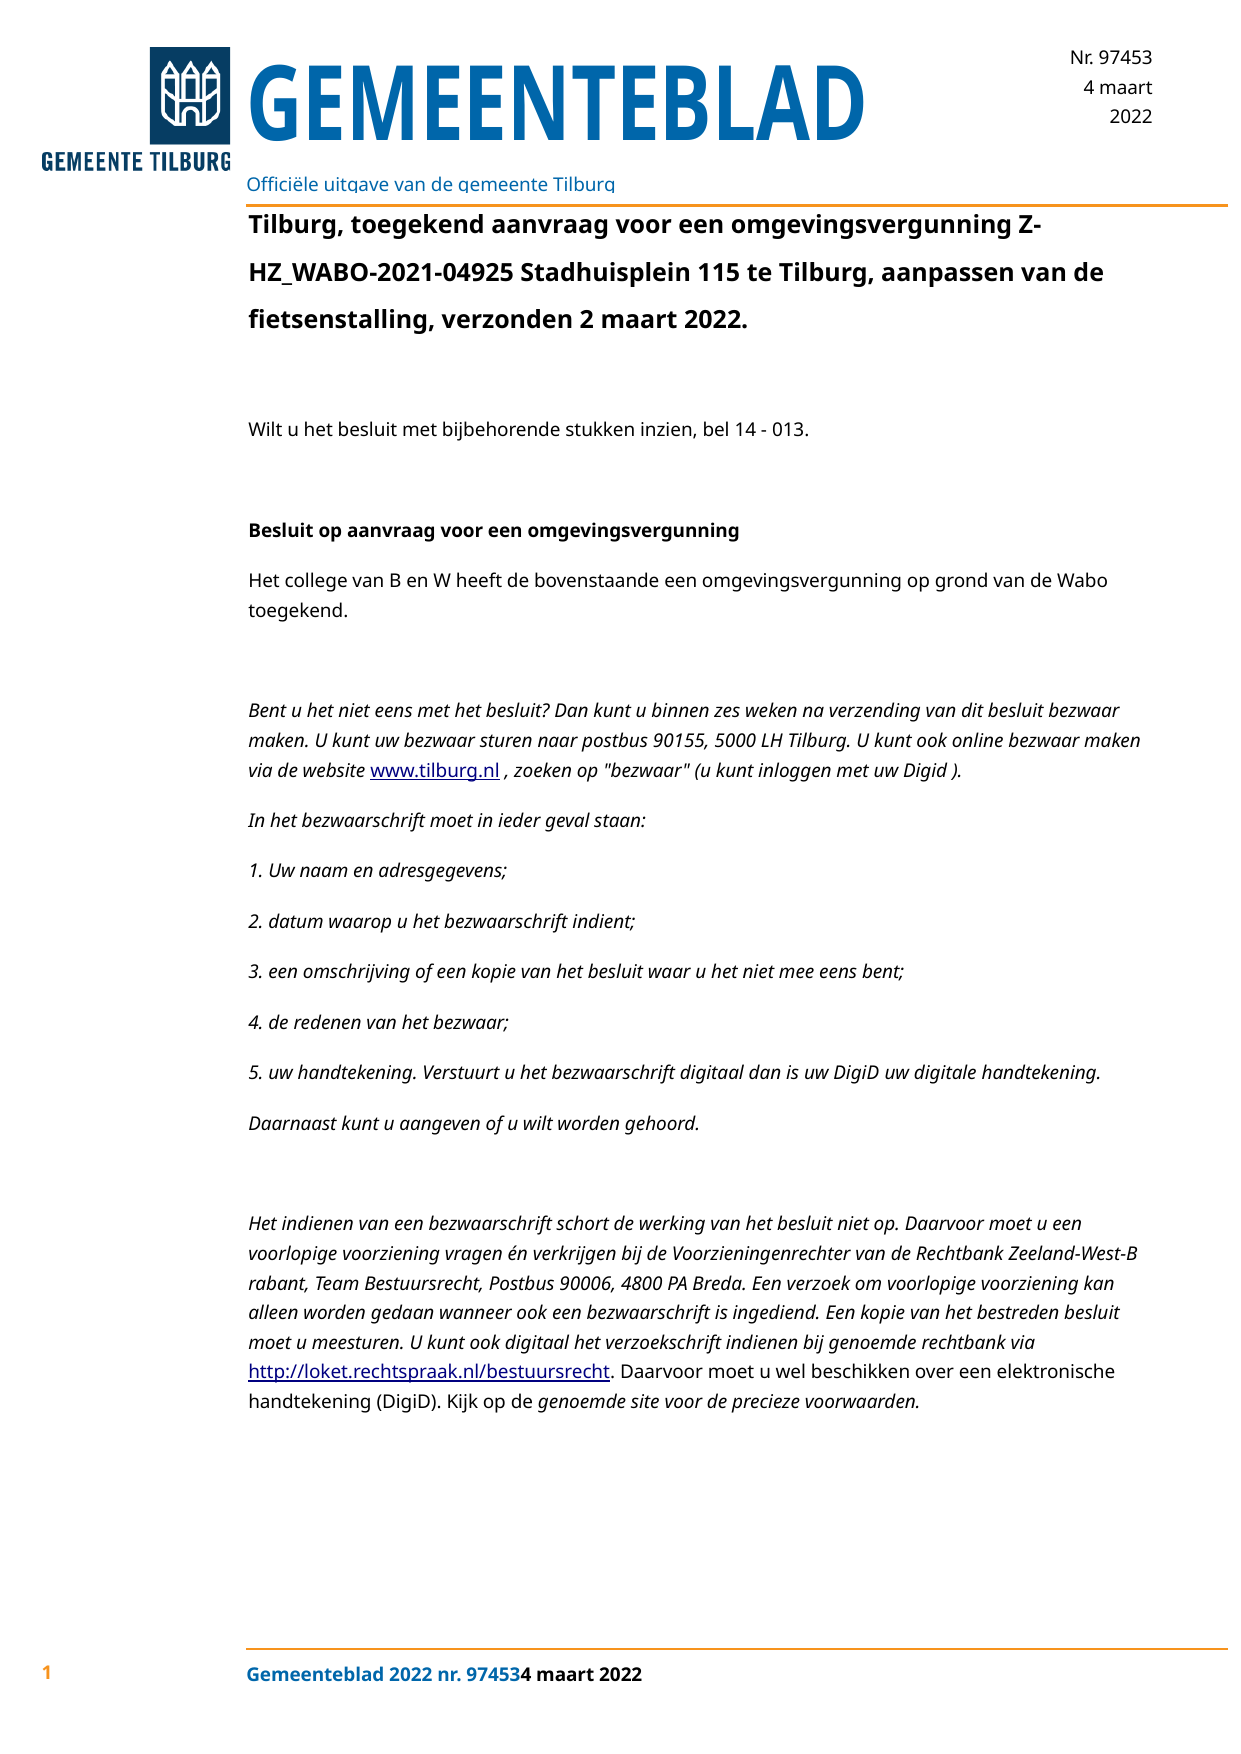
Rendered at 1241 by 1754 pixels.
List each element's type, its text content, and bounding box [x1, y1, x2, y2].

text Wilt u het besluit met bijbehorende stukken inzien, bel 14 - 013. [248, 416, 1152, 442]
text 3. een omschrijving of een kopie van het besluit waar u het niet mee eens bent; [248, 958, 1152, 984]
text Het college van B en W heeft de bovenstaande een omgevingsvergunning op grond van de Wabo toegekend. [248, 567, 1152, 622]
text 4. de redenen van het bezwaar; [248, 1009, 1152, 1034]
text Het indienen van een bezwaarschrift schort de werking van het besluit niet op. Daarvoor moet u een voorlopige voorziening vragen én verkrijgen bij de Voorzieningenrechter van de Rechtbank Zeeland-West-B rabant, Team Bestuursrecht, Postbus 90006, 4800 PA Breda. Een verzoek om voorlopige voorziening kan alleen worden gedaan wanneer ook een bezwaarschrift is ingediend. Een kopie van het bestreden besluit moet u meesturen. U kunt ook digitaal het verzoekschrift indienen bij genoemde rechtbank via http://loket.rechtspraak.nl/bestuursrecht. Daarvoor moet u wel beschikken over een elektronische handtekening (DigiD). Kijk op de genoemde site voor de precieze voorwaarden. [248, 1211, 1152, 1414]
text 5. uw handtekening. Verstuurt u het bezwaarschrift digitaal dan is uw DigiD uw digitale handtekening. [248, 1059, 1152, 1085]
text Bent u het niet eens met het besluit? Dan kunt u binnen zes weken na verzending van dit besluit bezwaar maken. U kunt uw bezwaar sturen naar postbus 90155, 5000 LH Tilburg. U kunt ook online bezwaar maken via de website www.tilburg.nl , zoeken op "bezwaar" (u kunt inloggen met uw Digid ). [248, 698, 1152, 782]
text In het bezwaarschrift moet in ieder geval staan: [248, 807, 1152, 833]
text Daarnaast kunt u aangeven of u wilt worden gehoord. [248, 1110, 1152, 1135]
text 1. Uw naam en adresgegevens; [248, 858, 1152, 883]
picture [41, 47, 231, 172]
text Besluit op aanvraag voor een omgevingsvergunning [248, 517, 1152, 542]
text 2. datum waarop u het bezwaarschrift indient; [248, 908, 1152, 934]
text Tilburg, toegekend aanvraag voor een omgevingsvergunning Z-HZ_WABO-2021-04925 Stadhuisplein 115 te Tilburg, aanpassen van de fietsenstalling, verzonden 2 maart 2022. [248, 207, 1152, 336]
